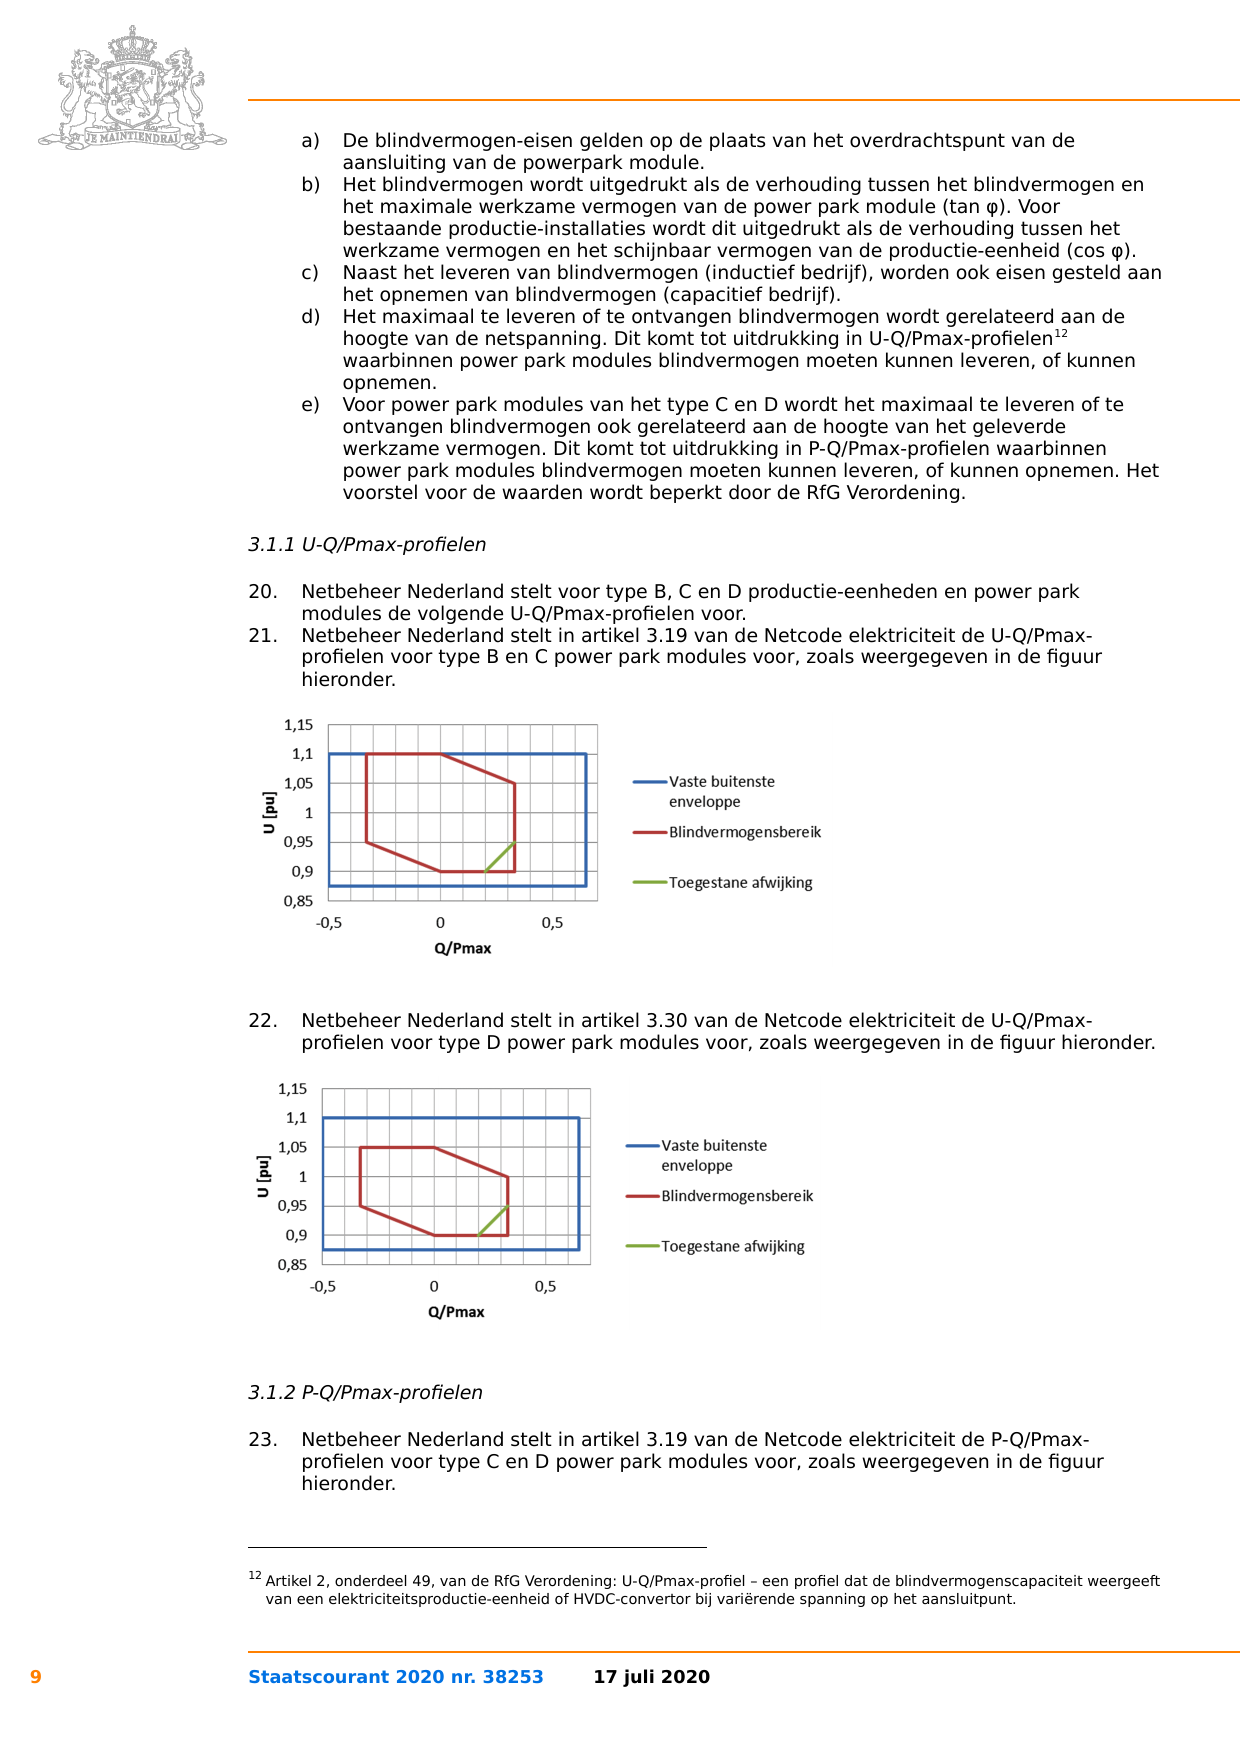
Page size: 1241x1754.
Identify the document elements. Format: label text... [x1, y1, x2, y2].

text 23. Netbeheer Nederland stelt in artikel 3.19 van de Netcode elektriciteit de P-Q/Pmax-profielen voor type C en D power park modules voor, zoals weergegeven in de figuur hieronder. [248, 1429, 1163, 1495]
text 20. Netbeheer Nederland stelt voor type B, C en D productie-eenheden en power park modules de volgende U-Q/Pmax-profielen voor. [248, 581, 1163, 624]
subtitle 3.1.2 P-Q/Pmax-profielen [248, 1382, 1163, 1404]
picture [248, 1076, 821, 1330]
text Artikel 2, onderdeel 49, van de RfG Verordening: U-Q/Pmax-profiel – een profiel dat de blindvermogenscapaciteit weergeeft van een elektriciteitsproductie-eenheid of HVDC-convertor bij variërende spanning op het aansluitpunt. [248, 1569, 1163, 1608]
subtitle 3.1.1 U-Q/Pmax-profielen [248, 533, 1163, 556]
picture [248, 712, 833, 967]
text a) De blindvermogen-eisen gelden op de plaats van het overdrachtspunt van de aansluiting van de powerpark module. [301, 130, 1163, 174]
text e) Voor power park modules van het type C en D wordt het maximaal te leveren of te ontvangen blindvermogen ook gerelateerd aan de hoogte van het geleverde werkzame vermogen. Dit komt tot uitdrukking in P-Q/Pmax-profielen waarbinnen power park modules blindvermogen moeten kunnen leveren, of kunnen opnemen. Het voorstel voor de waarden wordt beperkt door de RfG Verordening. [301, 394, 1163, 503]
text c) Naast het leveren van blindvermogen (inductief bedrijf), worden ook eisen gesteld aan het opnemen van blindvermogen (capacitief bedrijf). [301, 262, 1163, 306]
text 22. Netbeheer Nederland stelt in artikel 3.30 van de Netcode elektriciteit de U-Q/Pmax-profielen voor type D power park modules voor, zoals weergegeven in de figuur hieronder. [248, 1010, 1163, 1054]
picture [38, 25, 227, 150]
text b) Het blindvermogen wordt uitgedrukt als de verhouding tussen het blindvermogen en het maximale werkzame vermogen van de power park module (tan φ). Voor bestaande productie-installaties wordt dit uitgedrukt als de verhouding tussen het werkzame vermogen en het schijnbaar vermogen van de productie-eenheid (cos φ). [301, 174, 1163, 262]
text d) Het maximaal te leveren of te ontvangen blindvermogen wordt gerelateerd aan de hoogte van de netspanning. Dit komt tot uitdrukking in U-Q/Pmax-profielen waarbinnen power park modules blindvermogen moeten kunnen leveren, of kunnen opnemen. [301, 306, 1163, 394]
text 21. Netbeheer Nederland stelt in artikel 3.19 van de Netcode elektriciteit de U-Q/Pmax-profielen voor type B en C power park modules voor, zoals weergegeven in de figuur hieronder. [248, 624, 1163, 690]
